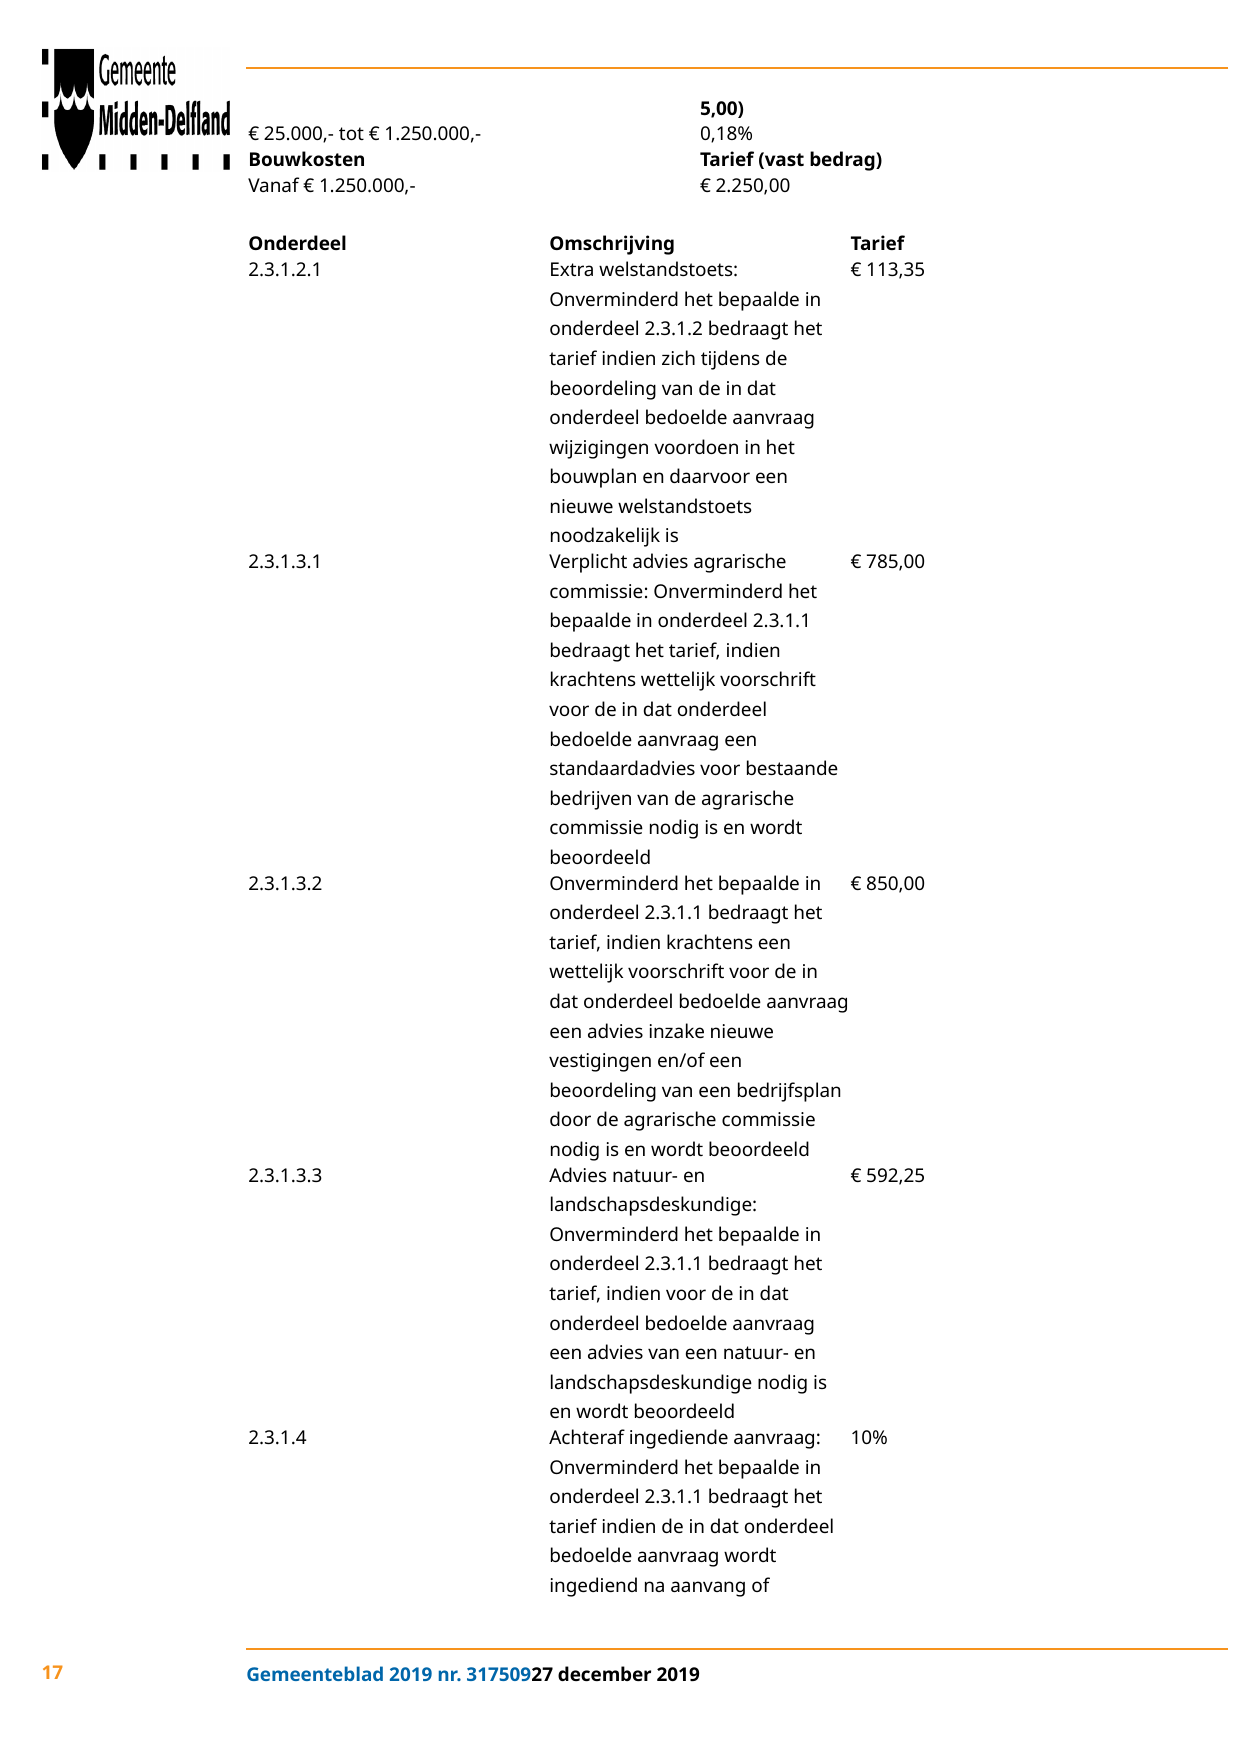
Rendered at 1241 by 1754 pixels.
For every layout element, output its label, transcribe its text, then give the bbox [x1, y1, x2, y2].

table_cell € 2.250,00 [700, 172, 1152, 198]
table_cell € 850,00 [850, 870, 1152, 1162]
table_cell 0,18% [700, 121, 1152, 146]
table_header Onderdeel [248, 231, 549, 256]
table_cell Advies natuur- en landschapsdeskundige: Onverminderd het bepaalde in onderdeel 2.3.1.1 bedraagt het tarief, indien voor de in dat onderdeel bedoelde aanvraag een advies van een natuur- en landschapsdeskundige nodig is en wordt beoordeeld [549, 1162, 850, 1424]
table_cell [248, 95, 700, 121]
table_cell 2.3.1.3.3 [248, 1162, 549, 1424]
table_header Tarief [850, 231, 1152, 256]
table_cell € 592,25 [850, 1162, 1152, 1424]
table_cell Tarief (vast bedrag) [700, 146, 1152, 172]
table_cell Achteraf ingediende aanvraag: Onverminderd het bepaalde in onderdeel 2.3.1.1 bedraagt het tarief indien de in dat onderdeel bedoelde aanvraag wordt ingediend na aanvang of [549, 1424, 850, 1598]
table_cell € 25.000,- tot € 1.250.000,- [248, 121, 700, 146]
table_cell Onverminderd het bepaalde in onderdeel 2.3.1.1 bedraagt het tarief, indien krachtens een wettelijk voorschrift voor de in dat onderdeel bedoelde aanvraag een advies inzake nieuwe vestigingen en/of een beoordeling van een bedrijfsplan door de agrarische commissie nodig is en wordt beoordeeld [549, 870, 850, 1162]
table_cell Bouwkosten [248, 146, 700, 172]
picture [41, 47, 231, 172]
table_cell 2.3.1.3.1 [248, 548, 549, 870]
table_cell 2.3.1.4 [248, 1424, 549, 1598]
table_cell 5,00) [700, 95, 1152, 121]
table_cell 2.3.1.2.1 [248, 256, 549, 548]
table_cell € 785,00 [850, 548, 1152, 870]
table_cell Verplicht advies agrarische commissie: Onverminderd het bepaalde in onderdeel 2.3.1.1 bedraagt het tarief, indien krachtens wettelijk voorschrift voor de in dat onderdeel bedoelde aanvraag een standaardadvies voor bestaande bedrijven van de agrarische commissie nodig is en wordt beoordeeld [549, 548, 850, 870]
table_cell 2.3.1.3.2 [248, 870, 549, 1162]
table_cell Extra welstandstoets: Onverminderd het bepaalde in onderdeel 2.3.1.2 bedraagt het tarief indien zich tijdens de beoordeling van de in dat onderdeel bedoelde aanvraag wijzigingen voordoen in het bouwplan en daarvoor een nieuwe welstandstoets noodzakelijk is [549, 256, 850, 548]
table_header Omschrijving [549, 231, 850, 256]
table_cell 10% [850, 1424, 1152, 1598]
table_cell Vanaf € 1.250.000,- [248, 172, 700, 198]
table_cell € 113,35 [850, 256, 1152, 548]
